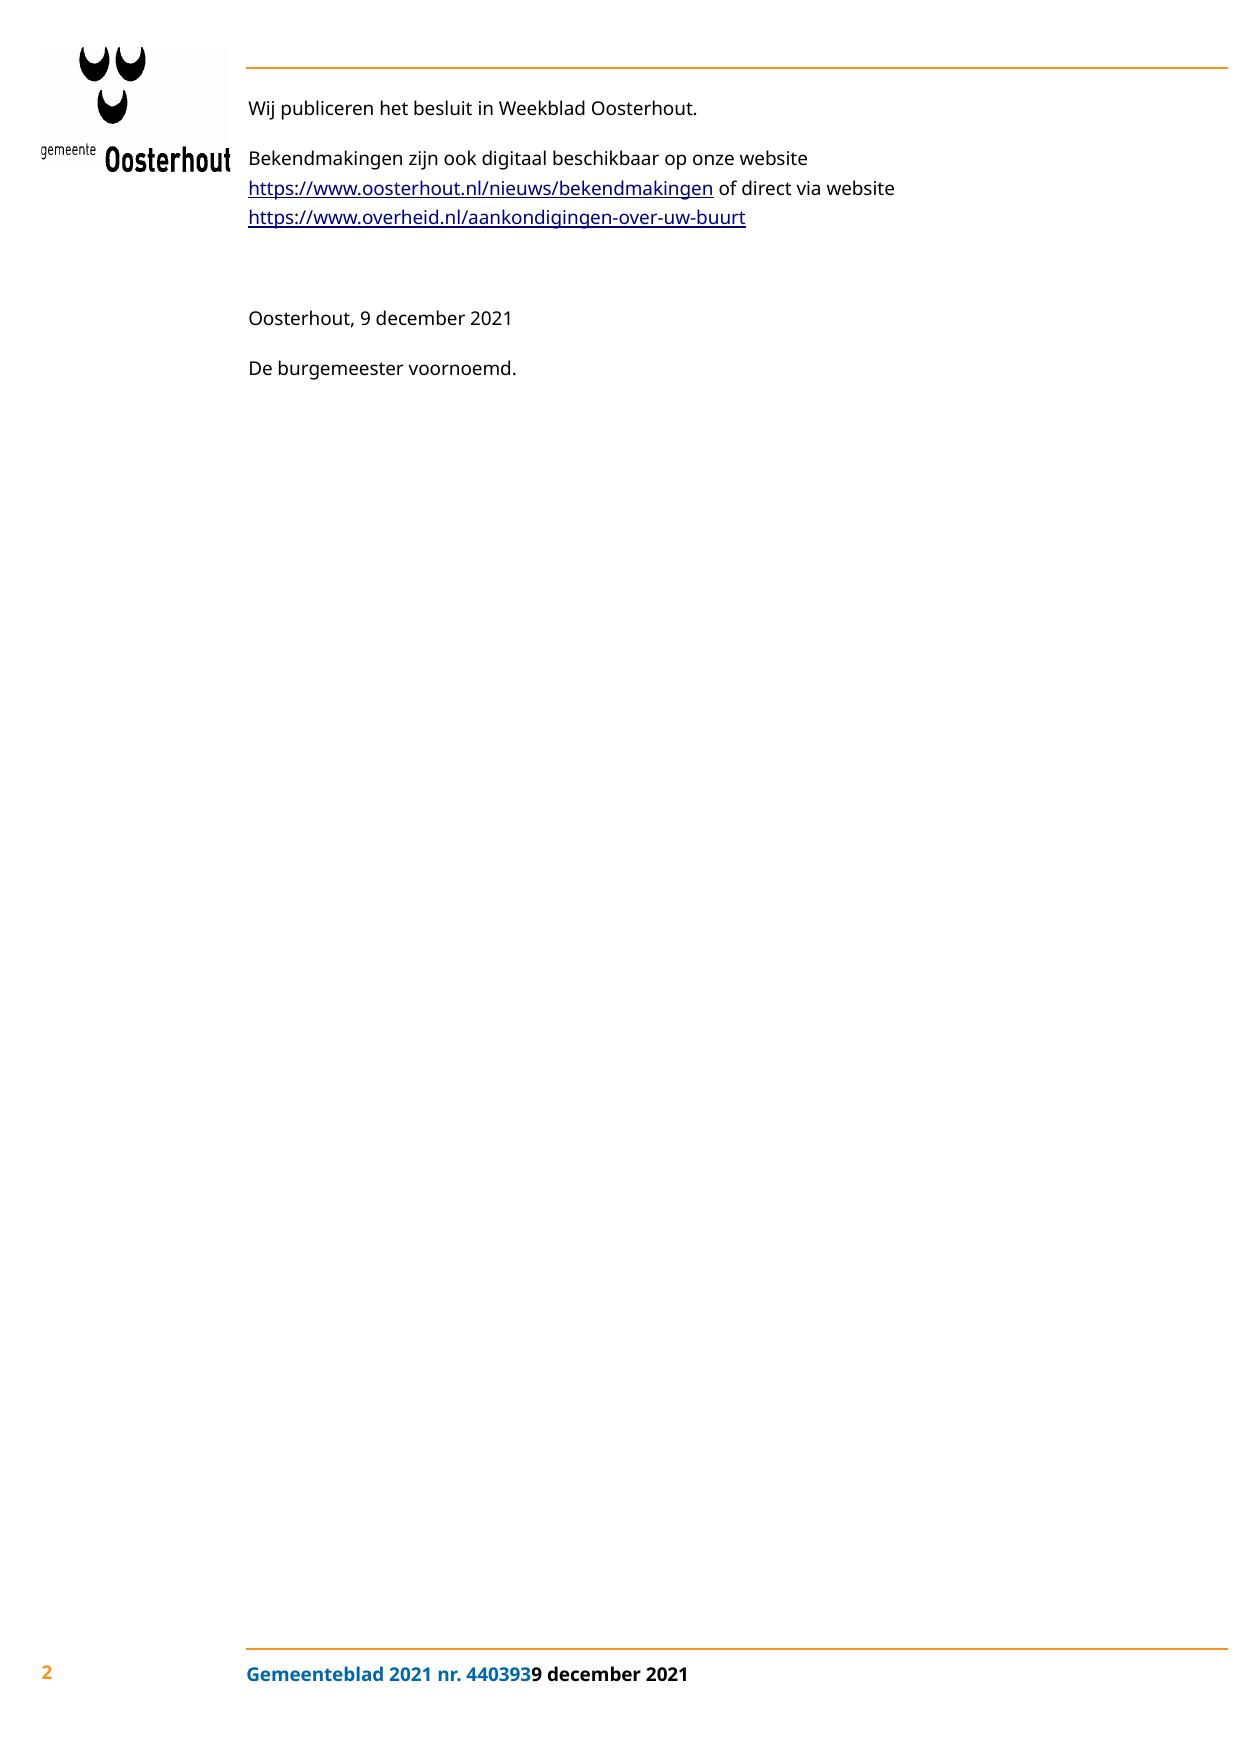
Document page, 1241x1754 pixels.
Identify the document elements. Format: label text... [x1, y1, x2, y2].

text Wij publiceren het besluit in Weekblad Oosterhout. [248, 95, 1152, 121]
text Bekendmakingen zijn ook digitaal beschikbaar op onze website https://www.oosterhout.nl/nieuws/bekendmakingen of direct via website https://www.overheid.nl/aankondigingen-over-uw-buurt [248, 145, 1152, 230]
picture [41, 47, 231, 172]
text De burgemeester voornoemd. [248, 356, 1152, 381]
text Oosterhout, 9 december 2021 [248, 305, 1152, 331]
